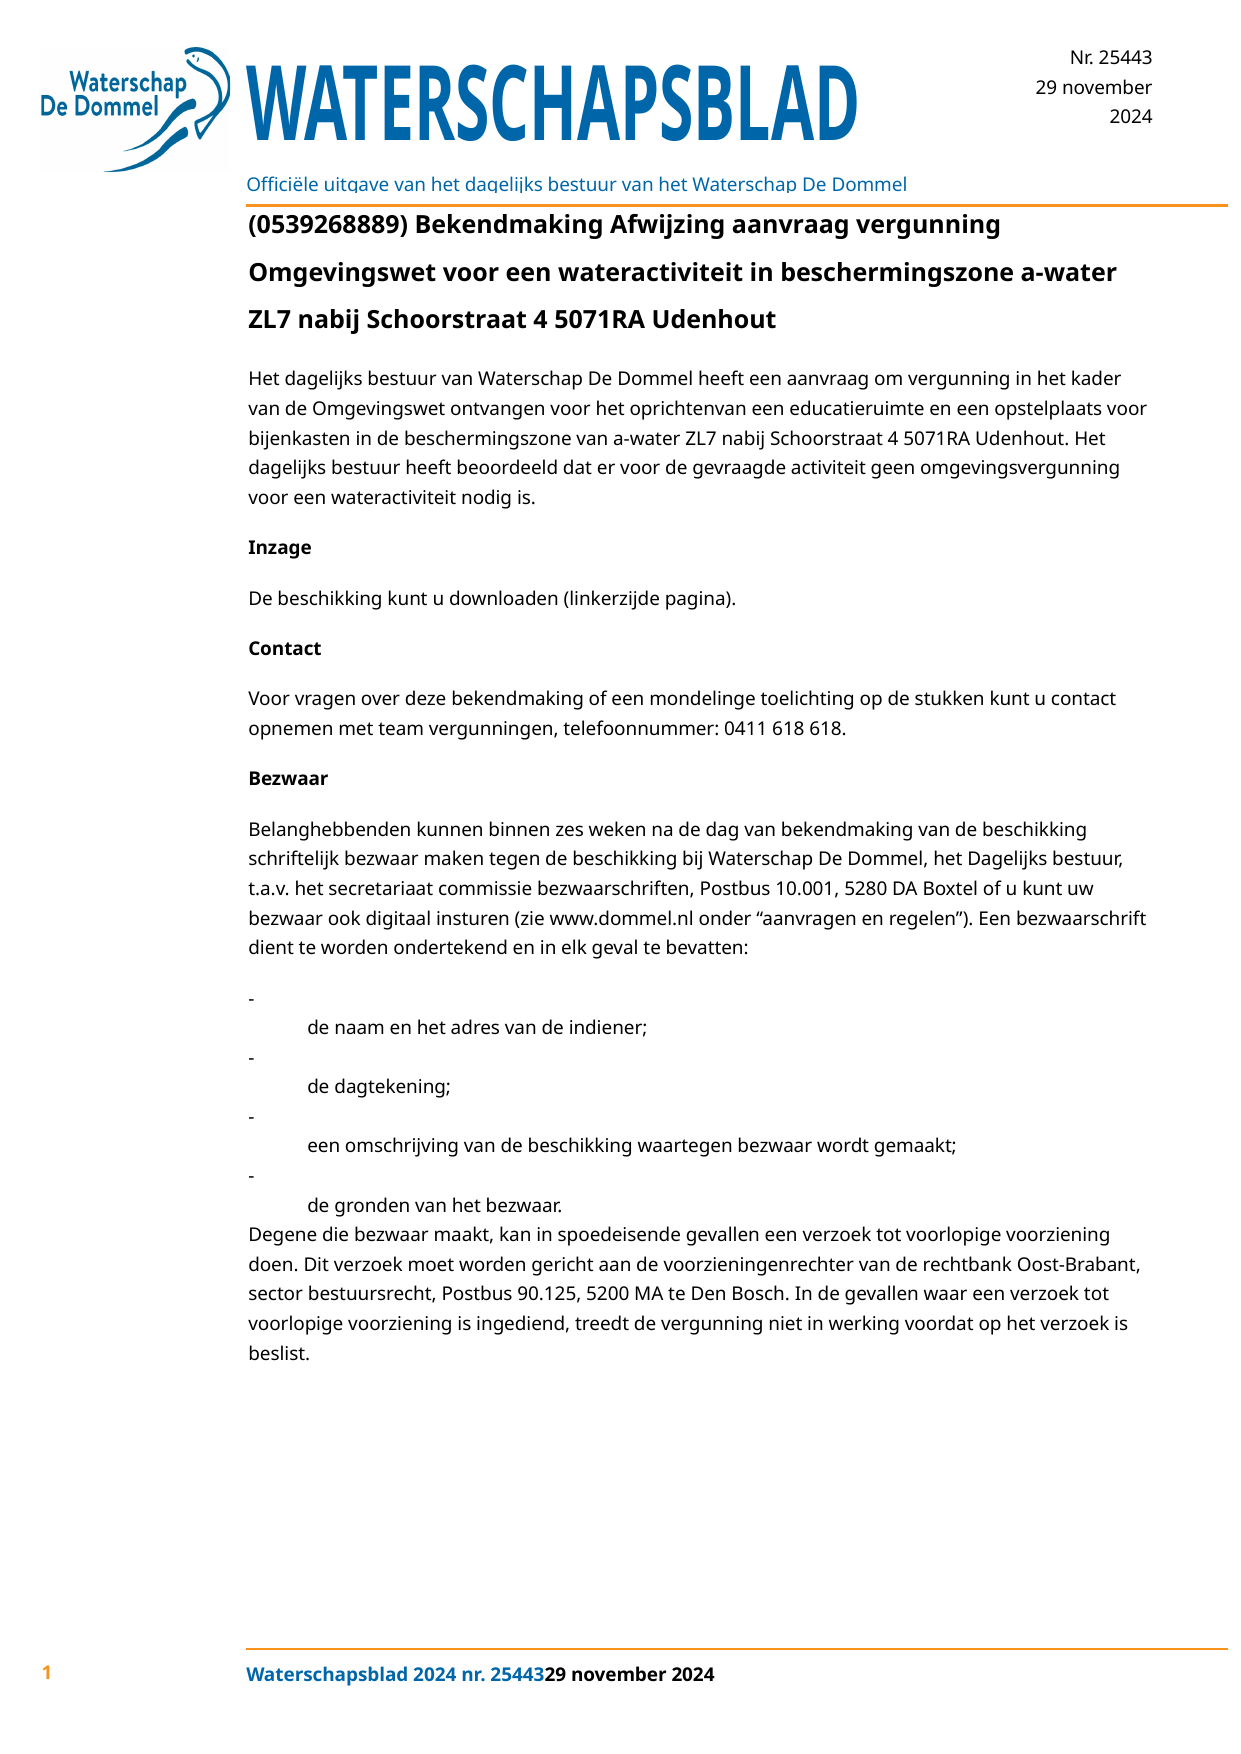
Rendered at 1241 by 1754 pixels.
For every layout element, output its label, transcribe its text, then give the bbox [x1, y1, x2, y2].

picture [41, 47, 231, 172]
picture [204, 47, 231, 76]
text De beschikking kunt u downloaden (linkerzijde pagina). [248, 585, 1152, 610]
list de dagtekening; [248, 1073, 1152, 1099]
picture [198, 118, 210, 131]
text Contact [248, 635, 1152, 661]
text (0539268889) Bekendmaking Afwijzing aanvraag vergunning Omgevingswet voor een wateractiviteit in beschermingszone a-water ZL7 nabij Schoorstraat 4 5071RA Udenhout [248, 207, 1152, 336]
picture [45, 99, 51, 111]
text Bezwaar [248, 766, 1152, 791]
list de gronden van het bezwaar. [248, 1192, 1152, 1217]
text Degene die bezwaar maakt, kan in spoedeisende gevallen een verzoek tot voorlopige voorziening doen. Dit verzoek moet worden gericht aan de voorzieningenrechter van de rechtbank Oost-Brabant, sector bestuursrecht, Postbus 90.125, 5200 MA te Den Bosch. In de gevallen waar een verzoek tot voorlopige voorziening is ingediend, treedt de vergunning niet in werking voordat op het verzoek is beslist. [248, 1221, 1152, 1365]
text Inzage [248, 534, 1152, 560]
text Het dagelijks bestuur van Waterschap De Dommel heeft een aanvraag om vergunning in het kader van de Omgevingswet ontvangen voor het oprichtenvan een educatieruimte en een opstelplaats voor bijenkasten in de beschermingszone van a-water ZL7 nabij Schoorstraat 4 5071RA Udenhout. Het dagelijks bestuur heeft beoordeeld dat er voor de gevraagde activiteit geen omgevingsvergunning voor een wateractiviteit nodig is. [248, 366, 1152, 509]
list de naam en het adres van de indiener; [248, 1014, 1152, 1040]
text Voor vragen over deze bekendmaking of een mondelinge toelichting op de stukken kunt u contact opnemen met team vergunningen, telefoonnummer: 0411 618 618. [248, 686, 1152, 741]
list een omschrijving van de beschikking waartegen bezwaar wordt gemaakt; [248, 1133, 1152, 1158]
text Belanghebbenden kunnen binnen zes weken na de dag van bekendmaking van de beschikking schriftelijk bezwaar maken tegen de beschikking bij Waterschap De Dommel, het Dagelijks bestuur, t.a.v. het secretariaat commissie bezwaarschriften, Postbus 10.001, 5280 DA Boxtel of u kunt uw bezwaar ook digitaal insturen (zie www.dommel.nl onder “aanvragen en regelen”). Een bezwaarschrift dient te worden ondertekend en in elk geval te bevatten: [248, 816, 1152, 960]
